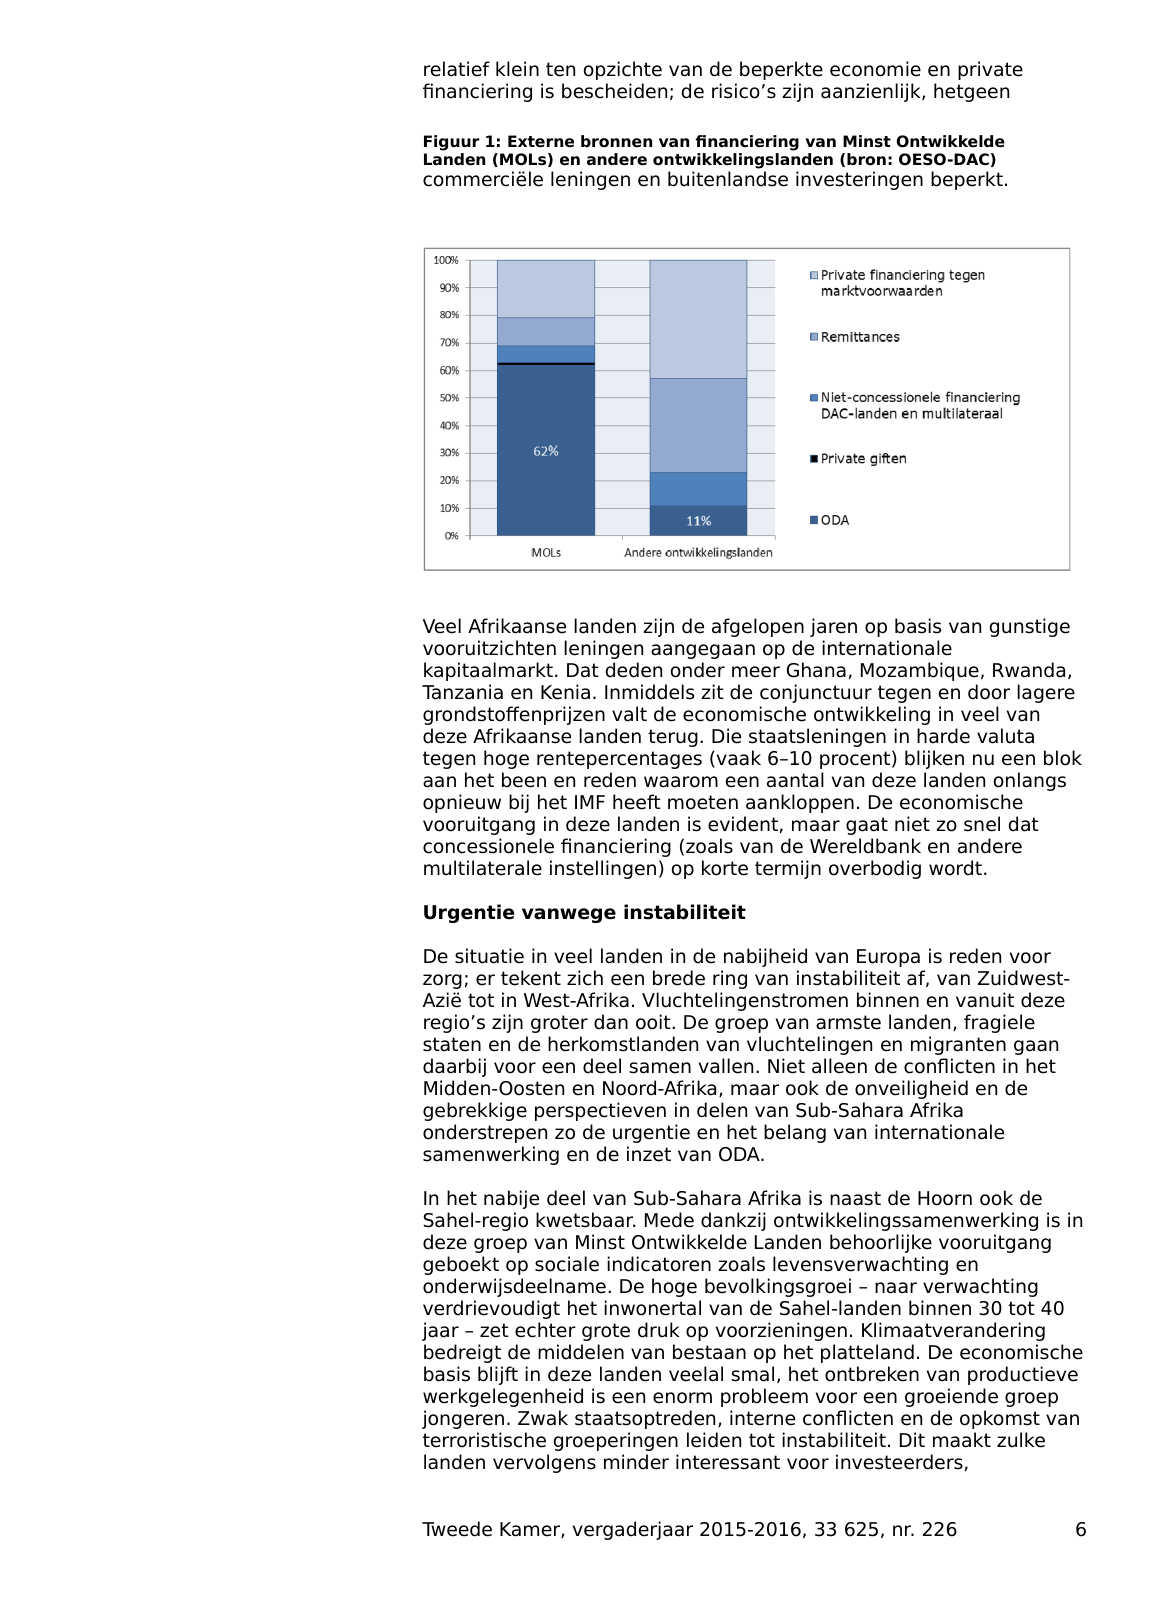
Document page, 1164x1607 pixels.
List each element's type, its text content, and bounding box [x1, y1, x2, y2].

picture [422, 247, 1072, 572]
text De situatie in veel landen in de nabijheid van Europa is reden voor zorg; er tekent zich een brede ring van instabiliteit af, van Zuidwest-Azië tot in West-Afrika. Vluchtelingenstromen binnen en vanuit deze regio’s zijn groter dan ooit. De groep van armste landen, fragiele staten en de herkomstlanden van vluchtelingen en migranten gaan daarbij voor een deel samen vallen. Niet alleen de conflicten in het Midden-Oosten en Noord-Afrika, maar ook de onveiligheid en de gebrekkige perspectieven in delen van Sub-Sahara Afrika onderstrepen zo de urgentie en het belang van internationale samenwerking en de inzet van ODA. [422, 946, 1087, 1166]
text relatief klein ten opzichte van de beperkte economie en private financiering is bescheiden; de risico’s zijn aanzienlijk, hetgeen commerciële leningen en buitenlandse investeringen beperkt. [422, 59, 1087, 191]
text In het nabije deel van Sub-Sahara Afrika is naast de Hoorn ook de Sahel-regio kwetsbaar. Mede dankzij ontwikkelingssamenwerking is in deze groep van Minst Ontwikkelde Landen behoorlijke vooruitgang geboekt op sociale indicatoren zoals levensverwachting en onderwijsdeelname. De hoge bevolkingsgroei – naar verwachting verdrievoudigt het inwonertal van de Sahel-landen binnen 30 tot 40 jaar – zet echter grote druk op voorzieningen. Klimaatverandering bedreigt de middelen van bestaan op het platteland. De economische basis blijft in deze landen veelal smal, het ontbreken van productieve werkgelegenheid is een enorm probleem voor een groeiende groep jongeren. Zwak staatsoptreden, interne conflicten en de opkomst van terroristische groeperingen leiden tot instabiliteit. Dit maakt zulke landen vervolgens minder interessant voor investeerders, [422, 1188, 1087, 1474]
subtitle Urgentie vanwege instabiliteit [422, 902, 1087, 924]
text Veel Afrikaanse landen zijn de afgelopen jaren op basis van gunstige vooruitzichten leningen aangegaan op de internationale kapitaalmarkt. Dat deden onder meer Ghana, Mozambique, Rwanda, Tanzania en Kenia. Inmiddels zit de conjunctuur tegen en door lagere grondstoffenprijzen valt de economische ontwikkeling in veel van deze Afrikaanse landen terug. Die staatsleningen in harde valuta tegen hoge rentepercentages (vaak 6–10 procent) blijken nu een blok aan het been en reden waarom een aantal van deze landen onlangs opnieuw bij het IMF heeft moeten aankloppen. De economische vooruitgang in deze landen is evident, maar gaat niet zo snel dat concessionele financiering (zoals van de Wereldbank en andere multilaterale instellingen) op korte termijn overbodig wordt. [422, 616, 1087, 880]
text Figuur 1: Externe bronnen van financiering van Minst Ontwikkelde Landen (MOLs) en andere ontwikkelingslanden (bron: OESO-DAC) [422, 133, 1072, 169]
